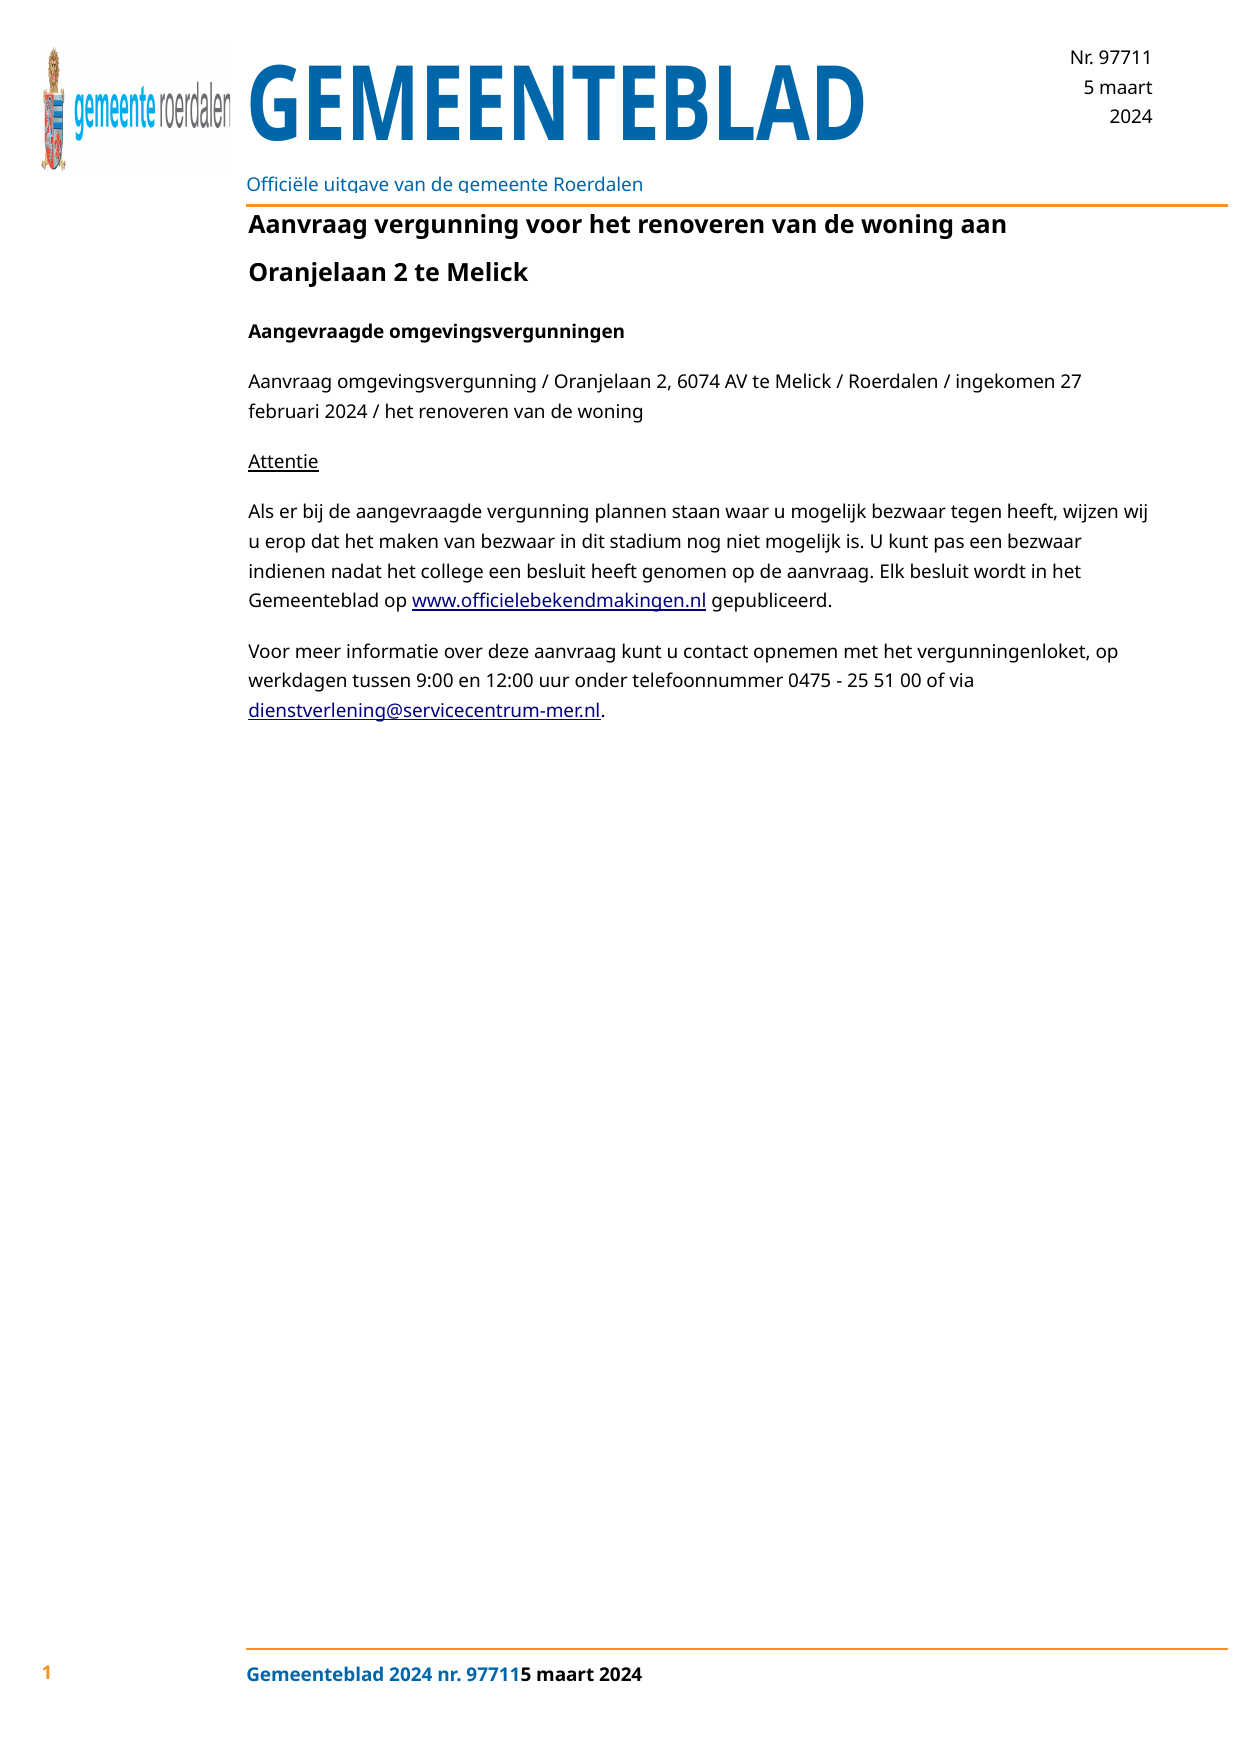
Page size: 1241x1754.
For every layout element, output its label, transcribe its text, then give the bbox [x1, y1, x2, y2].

text Als er bij de aangevraagde vergunning plannen staan waar u mogelijk bezwaar tegen heeft, wijzen wij u erop dat het maken van bezwaar in dit stadium nog niet mogelijk is. U kunt pas een bezwaar indienen nadat het college een besluit heeft genomen op de aanvraag. Elk besluit wordt in het Gemeenteblad op www.officielebekendmakingen.nl gepubliceerd. [248, 499, 1152, 613]
text Aanvraag vergunning voor het renoveren van de woning aan Oranjelaan 2 te Melick [248, 207, 1152, 288]
picture [41, 47, 231, 172]
text Aanvraag omgevingsvergunning / Oranjelaan 2, 6074 AV te Melick / Roerdalen / ingekomen 27 februari 2024 / het renoveren van de woning [248, 368, 1152, 424]
text Voor meer informatie over deze aanvraag kunt u contact opnemen met het vergunningenloket, op werkdagen tussen 9:00 en 12:00 uur onder telefoonnummer 0475 - 25 51 00 of via dienstverlening@servicecentrum-mer.nl. [248, 638, 1152, 723]
text Aangevraagde omgevingsvergunningen [248, 318, 1152, 344]
text Attentie [248, 448, 1152, 474]
